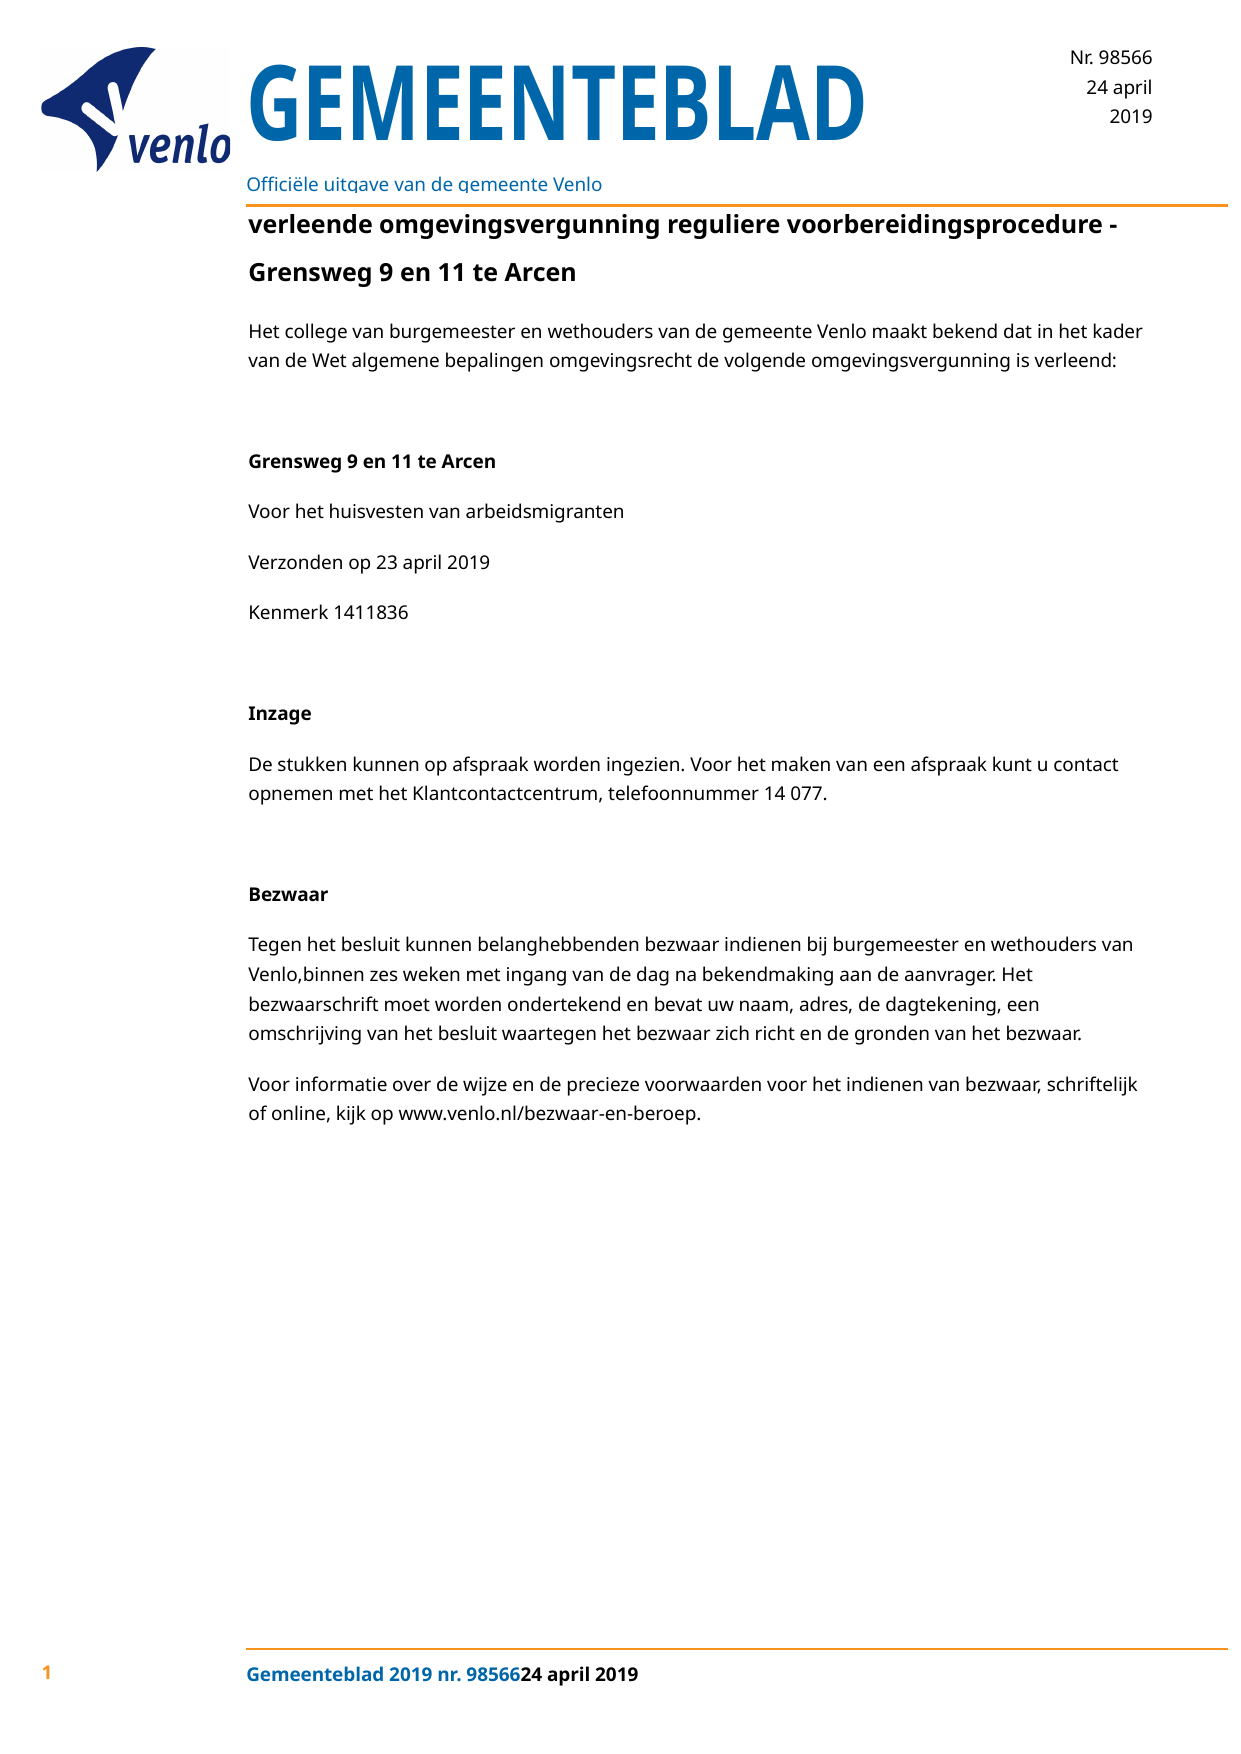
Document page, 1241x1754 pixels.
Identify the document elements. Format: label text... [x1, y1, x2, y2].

text Bezwaar [248, 881, 1152, 907]
picture [41, 47, 231, 172]
text Voor informatie over de wijze en de precieze voorwaarden voor het indienen van bezwaar, schriftelijk of online, kijk op www.venlo.nl/bezwaar-en-beroep. [248, 1071, 1152, 1126]
text Voor het huisvesten van arbeidsmigranten [248, 499, 1152, 524]
text Kenmerk 1411836 [248, 599, 1152, 625]
text De stukken kunnen op afspraak worden ingezien. Voor het maken van een afspraak kunt u contact opnemen met het Klantcontactcentrum, telefoonnummer 14 077. [248, 751, 1152, 806]
text Het college van burgemeester en wethouders van de gemeente Venlo maakt bekend dat in het kader van de Wet algemene bepalingen omgevingsrecht de volgende omgevingsvergunning is verleend: [248, 318, 1152, 373]
text Grensweg 9 en 11 te Arcen [248, 448, 1152, 474]
text Verzonden op 23 april 2019 [248, 549, 1152, 575]
text verleende omgevingsvergunning reguliere voorbereidingsprocedure - Grensweg 9 en 11 te Arcen [248, 207, 1152, 288]
text Inzage [248, 700, 1152, 726]
text Tegen het besluit kunnen belanghebbenden bezwaar indienen bij burgemeester en wethouders van Venlo,binnen zes weken met ingang van de dag na bekendmaking aan de aanvrager. Het bezwaarschrift moet worden ondertekend en bevat uw naam, adres, de dagtekening, een omschrijving van het besluit waartegen het bezwaar zich richt en de gronden van het bezwaar. [248, 932, 1152, 1046]
